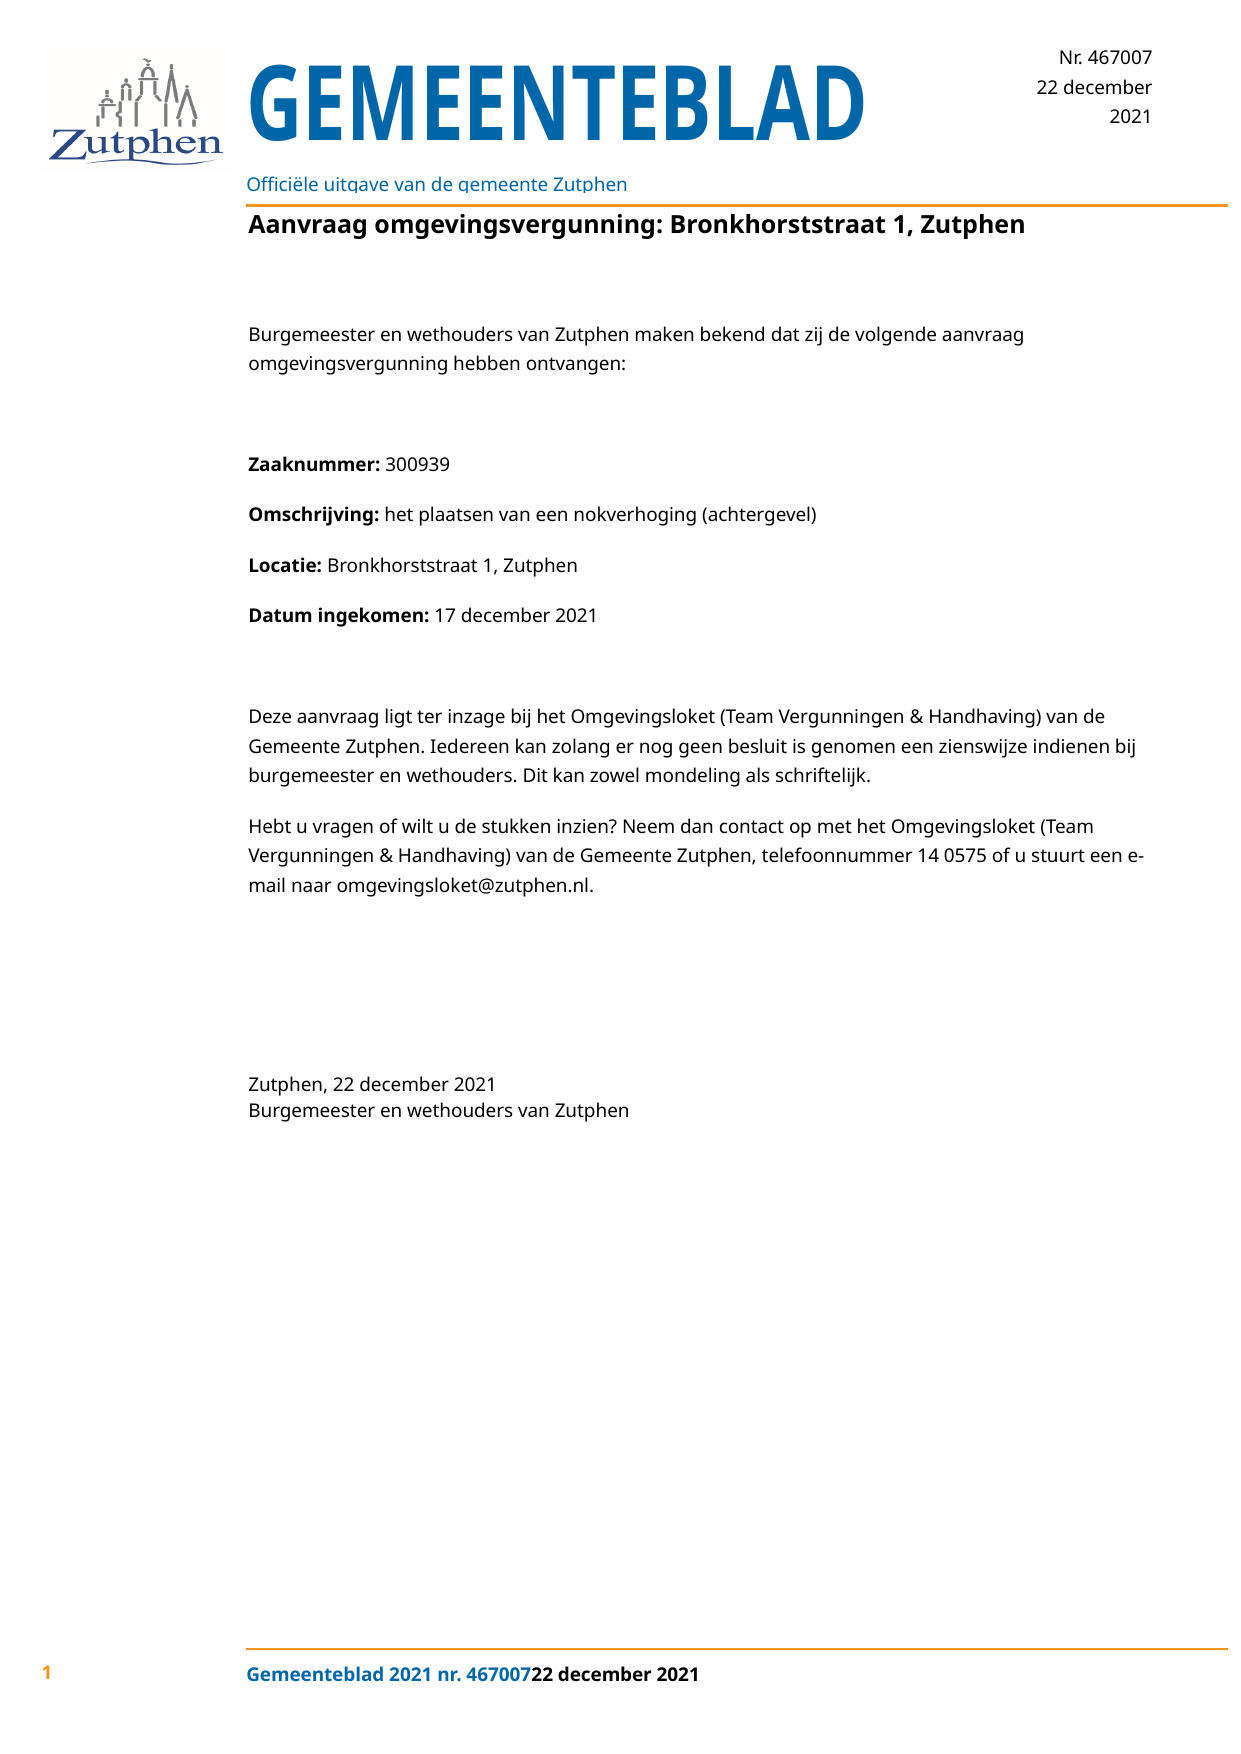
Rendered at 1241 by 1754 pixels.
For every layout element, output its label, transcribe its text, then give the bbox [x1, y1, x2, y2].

text Burgemeester en wethouders van Zutphen maken bekend dat zij de volgende aanvraag omgevingsvergunning hebben ontvangen: [248, 321, 1152, 376]
text Hebt u vragen of wilt u de stukken inzien? Neem dan contact op met het Omgevingsloket (Team Vergunningen & Handhaving) van de Gemeente Zutphen, telefoonnummer 14 0575 of u stuurt een e-mail naar omgevingsloket@zutphen.nl. [248, 813, 1152, 898]
text Omschrijving: het plaatsen van een nokverhoging (achtergevel) [248, 502, 1152, 527]
picture [41, 47, 231, 172]
text Deze aanvraag ligt ter inzage bij het Omgevingsloket (Team Vergunningen & Handhaving) van de Gemeente Zutphen. Iedereen kan zolang er nog geen besluit is genomen een zienswijze indienen bij burgemeester en wethouders. Dit kan zowel mondeling als schriftelijk. [248, 703, 1152, 788]
text Zutphen, 22 december 2021 [248, 1071, 1152, 1097]
text Zaaknummer: 300939 [248, 451, 1152, 477]
text Burgemeester en wethouders van Zutphen [248, 1097, 1152, 1122]
text Aanvraag omgevingsvergunning: Bronkhorststraat 1, Zutphen [248, 207, 1152, 241]
text Locatie: Bronkhorststraat 1, Zutphen [248, 552, 1152, 578]
text Datum ingekomen: 17 december 2021 [248, 602, 1152, 628]
